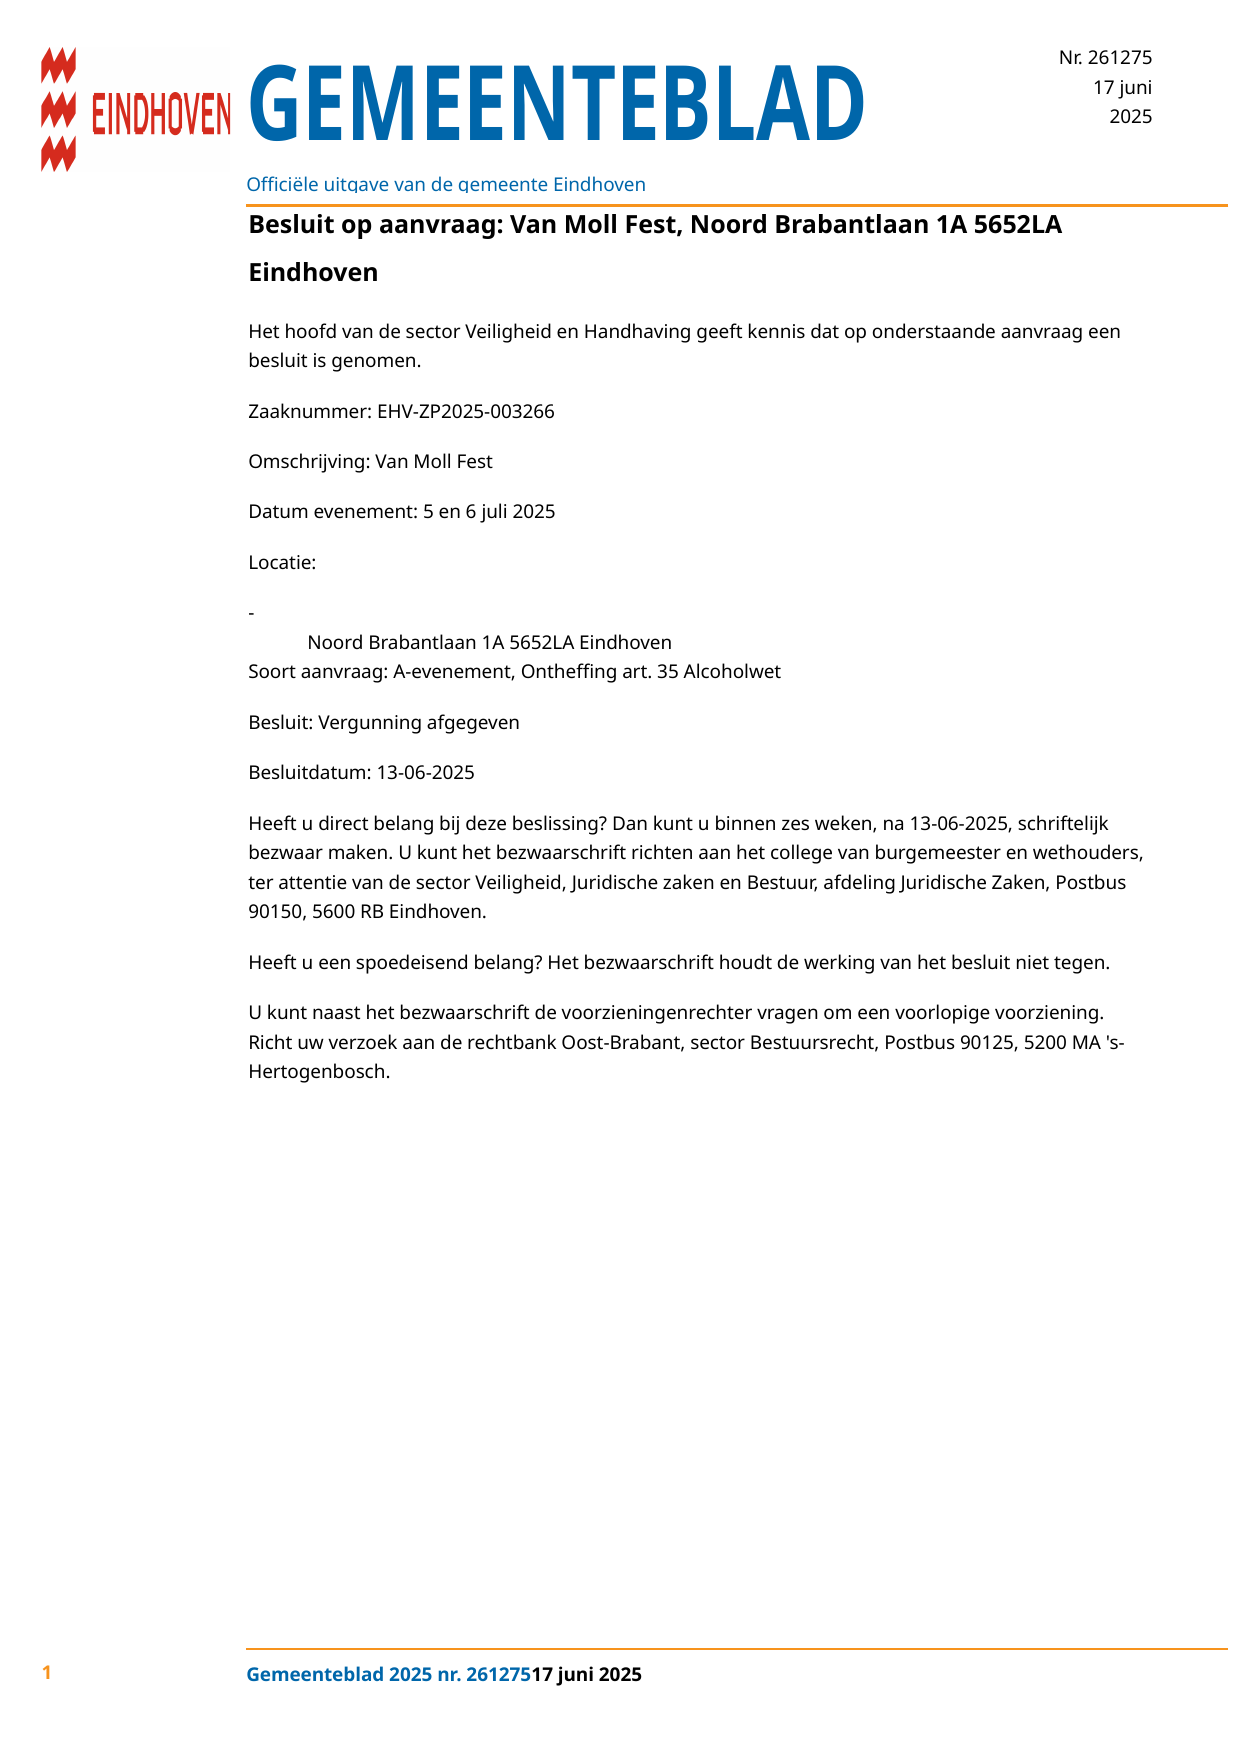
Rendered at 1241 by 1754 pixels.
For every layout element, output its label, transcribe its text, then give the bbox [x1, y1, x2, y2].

text Heeft u direct belang bij deze beslissing? Dan kunt u binnen zes weken, na 13-06-2025, schriftelijk bezwaar maken. U kunt het bezwaarschrift richten aan het college van burgemeester en wethouders, ter attentie van de sector Veiligheid, Juridische zaken en Bestuur, afdeling Juridische Zaken, Postbus 90150, 5600 RB Eindhoven. [248, 810, 1152, 924]
picture [41, 47, 231, 172]
text Heeft u een spoedeisend belang? Het bezwaarschrift houdt de werking van het besluit niet tegen. [248, 949, 1152, 975]
text Besluit op aanvraag: Van Moll Fest, Noord Brabantlaan 1A 5652LA Eindhoven [248, 207, 1152, 288]
text Soort aanvraag: A-evenement, Ontheffing art. 35 Alcoholwet [248, 659, 1152, 684]
text Datum evenement: 5 en 6 juli 2025 [248, 499, 1152, 524]
text U kunt naast het bezwaarschrift de voorzieningenrechter vragen om een voorlopige voorziening. Richt uw verzoek aan de rechtbank Oost-Brabant, sector Bestuursrecht, Postbus 90125, 5200 MA 's-Hertogenbosch. [248, 999, 1152, 1084]
text Zaaknummer: EHV-ZP2025-003266 [248, 398, 1152, 424]
text Besluit: Vergunning afgegeven [248, 709, 1152, 735]
text Besluitdatum: 13-06-2025 [248, 759, 1152, 785]
list Noord Brabantlaan 1A 5652LA Eindhoven [248, 629, 1152, 655]
text Het hoofd van de sector Veiligheid en Handhaving geeft kennis dat op onderstaande aanvraag een besluit is genomen. [248, 318, 1152, 373]
text Omschrijving: Van Moll Fest [248, 448, 1152, 474]
text Locatie: [248, 549, 1152, 575]
